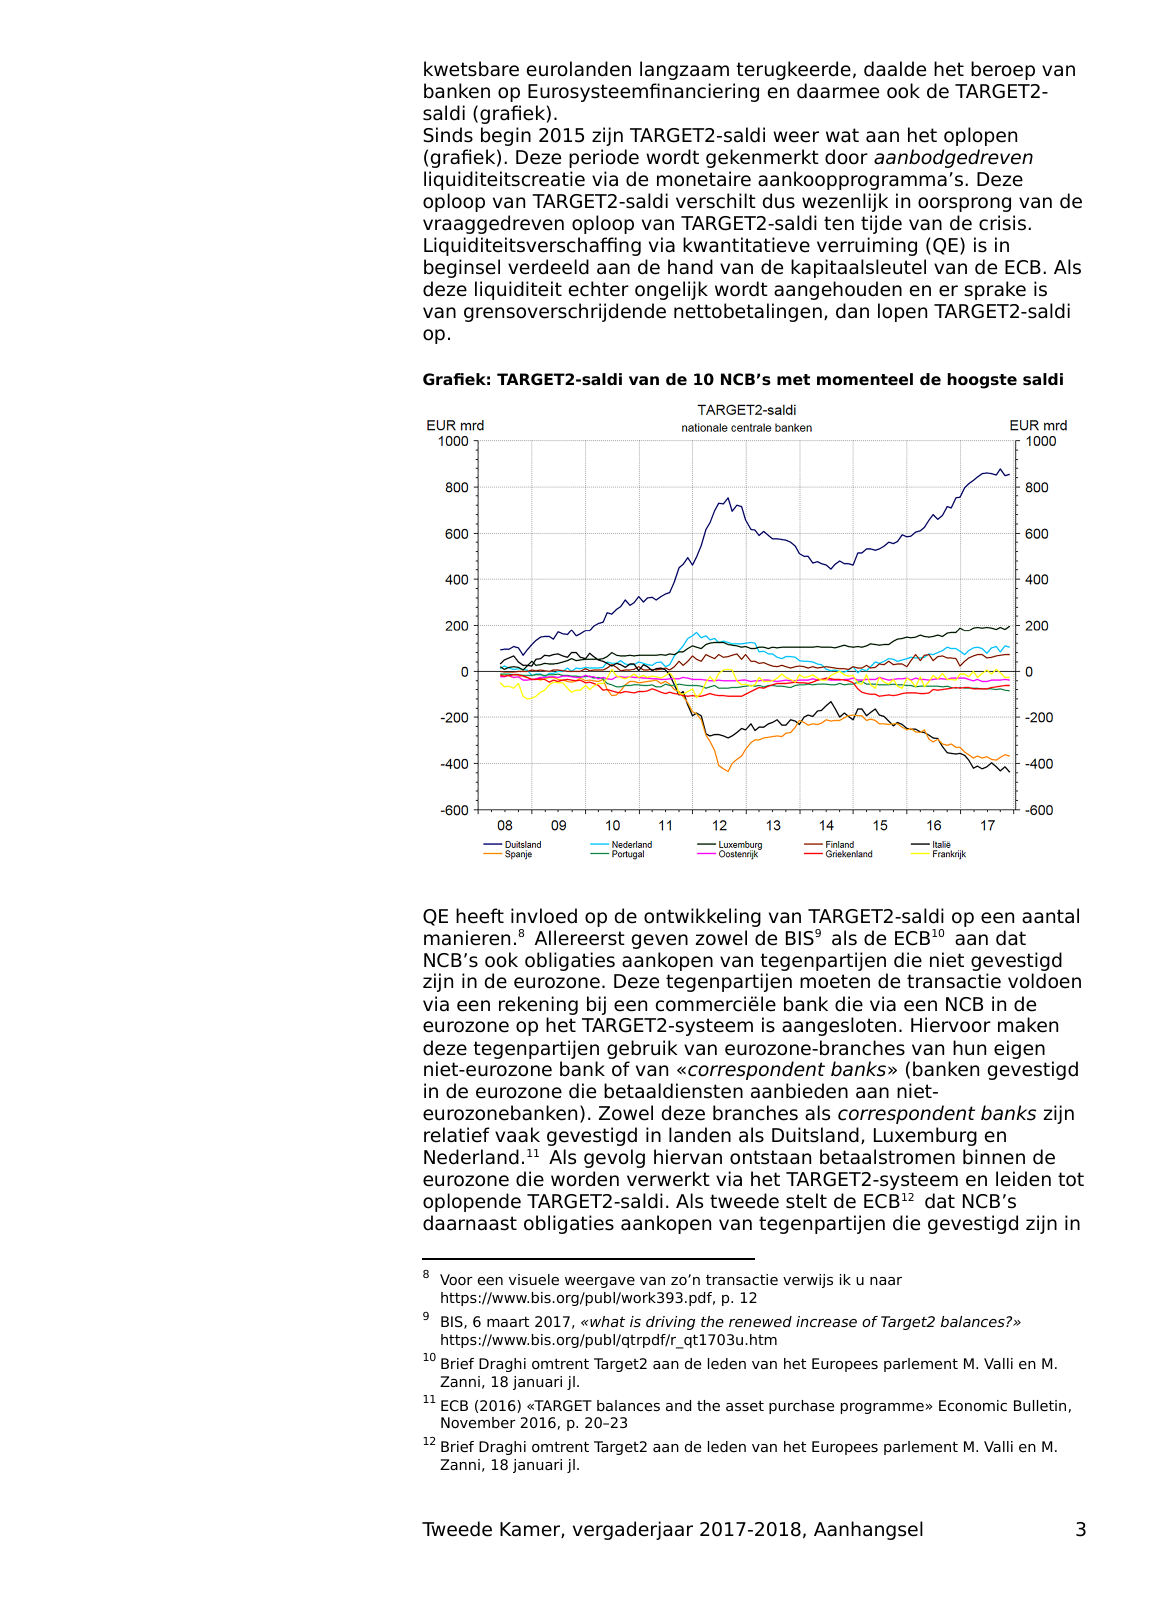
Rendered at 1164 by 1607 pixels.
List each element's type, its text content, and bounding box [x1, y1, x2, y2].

text Voor een visuele weergave van zo’n transactie verwijs ik u naar https://www.bis.org/publ/work393.pdf, p. 12 [422, 1268, 1087, 1307]
text Brief Draghi omtrent Target2 aan de leden van het Europees parlement M. Valli en M. Zanni, 18 januari jl. [422, 1435, 1087, 1474]
text Grafiek: TARGET2-saldi van de 10 NCB’s met momenteel de hoogste saldi [422, 371, 1072, 389]
text ECB (2016) «TARGET balances and the asset purchase programme» Economic Bulletin, November 2016, p. 20–23 [422, 1393, 1087, 1432]
text Sinds begin 2015 zijn TARGET2-saldi weer wat aan het oplopen (grafiek). Deze periode wordt gekenmerkt door aanbodgedreven liquiditeitscreatie via de monetaire aankoopprogramma’s. Deze oploop van TARGET2-saldi verschilt dus wezenlijk in oorsprong van de vraaggedreven oploop van TARGET2-saldi ten tijde van de crisis. Liquiditeitsverschaffing via kwantitatieve verruiming (QE) is in beginsel verdeeld aan de hand van de kapitaalsleutel van de ECB. Als deze liquiditeit echter ongelijk wordt aangehouden en er sprake is van grensoverschrijdende nettobetalingen, dan lopen TARGET2-saldi op. [422, 125, 1087, 345]
text QE heeft invloed op de ontwikkeling van TARGET2-saldi op een aantal manieren. Allereerst geven zowel de BIS als de ECB aan dat NCB’s ook obligaties aankopen van tegenpartijen die niet gevestigd zijn in de eurozone. Deze tegenpartijen moeten de transactie voldoen via een rekening bij een commerciële bank die via een NCB in de eurozone op het TARGET2-systeem is aangesloten. Hiervoor maken deze tegenpartijen gebruik van eurozone-branches van hun eigen niet-eurozone bank of van «correspondent banks» (banken gevestigd in de eurozone die betaaldiensten aanbieden aan niet-eurozonebanken). Zowel deze branches als correspondent banks zijn relatief vaak gevestigd in landen als Duitsland, Luxemburg en Nederland. Als gevolg hiervan ontstaan betaalstromen binnen de eurozone die worden verwerkt via het TARGET2-systeem en leiden tot oplopende TARGET2-saldi. Als tweede stelt de ECB dat NCB’s daarnaast obligaties aankopen van tegenpartijen die gevestigd zijn in [422, 906, 1087, 1235]
text Brief Draghi omtrent Target2 aan de leden van het Europees parlement M. Valli en M. Zanni, 18 januari jl. [422, 1352, 1087, 1391]
text kwetsbare eurolanden langzaam terugkeerde, daalde het beroep van banken op Eurosysteemfinanciering en daarmee ook de TARGET2-saldi (grafiek). [422, 59, 1087, 125]
text BIS, 6 maart 2017, «what is driving the renewed increase of Target2 balances?» https://www.bis.org/publ/qtrpdf/r_qt1703u.htm [422, 1310, 1087, 1349]
picture [422, 400, 1072, 862]
